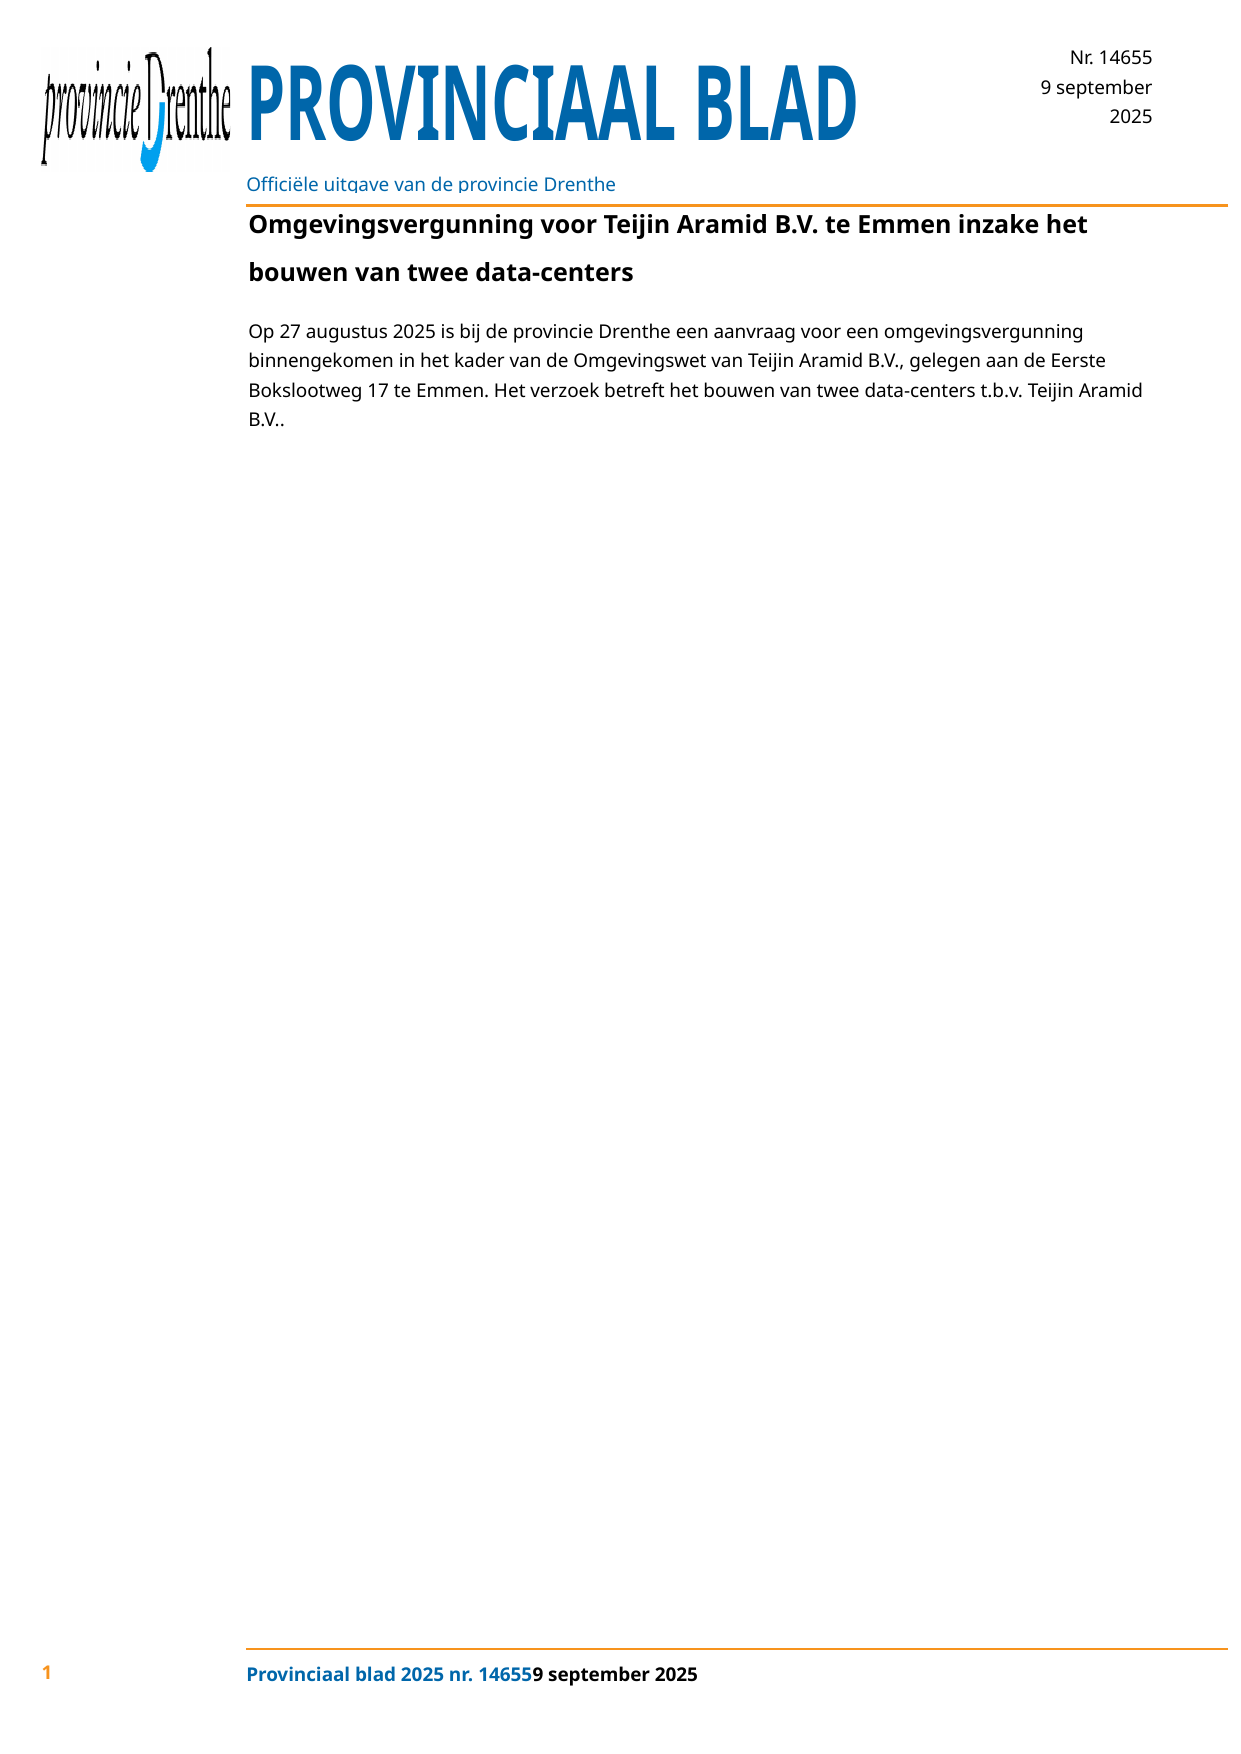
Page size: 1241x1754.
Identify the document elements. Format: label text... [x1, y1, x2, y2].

picture [41, 47, 231, 172]
text Op 27 augustus 2025 is bij de provincie Drenthe een aanvraag voor een omgevingsvergunning binnengekomen in het kader van de Omgevingswet van Teijin Aramid B.V., gelegen aan de Eerste Bokslootweg 17 te Emmen. Het verzoek betreft het bouwen van twee data-centers t.b.v. Teijin Aramid B.V.. [248, 318, 1152, 432]
text Omgevingsvergunning voor Teijin Aramid B.V. te Emmen inzake het bouwen van twee data-centers [248, 207, 1152, 288]
